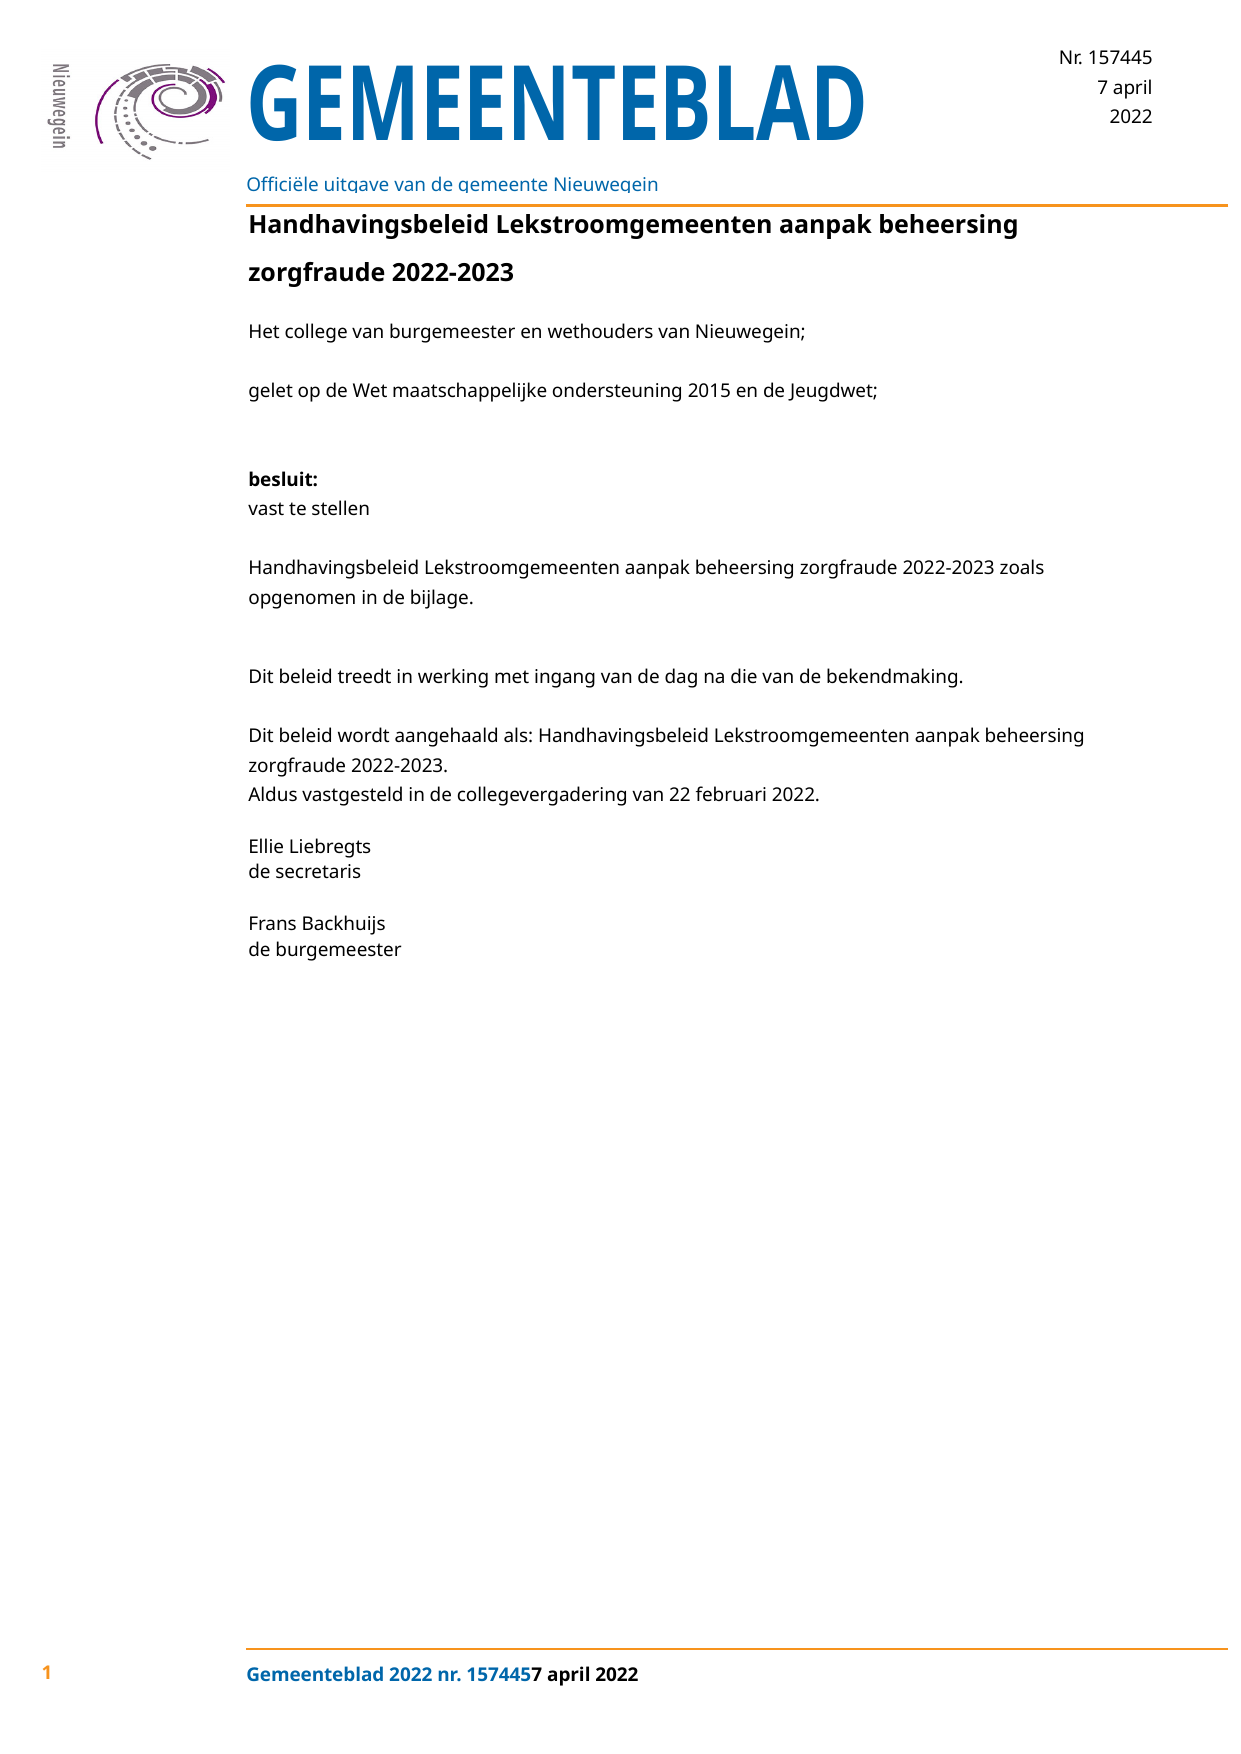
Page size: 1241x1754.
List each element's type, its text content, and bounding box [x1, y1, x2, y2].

text Aldus vastgesteld in de collegevergadering van 22 februari 2022. [248, 781, 1152, 807]
text vast te stellen [248, 495, 1152, 521]
text besluit: [248, 466, 1152, 492]
text Handhavingsbeleid Lekstroomgemeenten aanpak beheersing zorgfraude 2022-2023 [248, 207, 1152, 288]
text Frans Backhuijs [248, 910, 1152, 936]
text Het college van burgemeester en wethouders van Nieuwegein; [248, 318, 1152, 344]
text Handhavingsbeleid Lekstroomgemeenten aanpak beheersing zorgfraude 2022-2023 zoals opgenomen in de bijlage. [248, 554, 1152, 610]
text de secretaris [248, 858, 1152, 884]
text Dit beleid wordt aangehaald als: Handhavingsbeleid Lekstroomgemeenten aanpak beheersing zorgfraude 2022-2023. [248, 722, 1152, 777]
text Ellie Liebregts [248, 833, 1152, 858]
text Dit beleid treedt in werking met ingang van de dag na die van de bekendmaking. [248, 663, 1152, 689]
picture [41, 47, 231, 172]
text de burgemeester [248, 936, 1152, 961]
text gelet op de Wet maatschappelijke ondersteuning 2015 en de Jeugdwet; [248, 377, 1152, 403]
